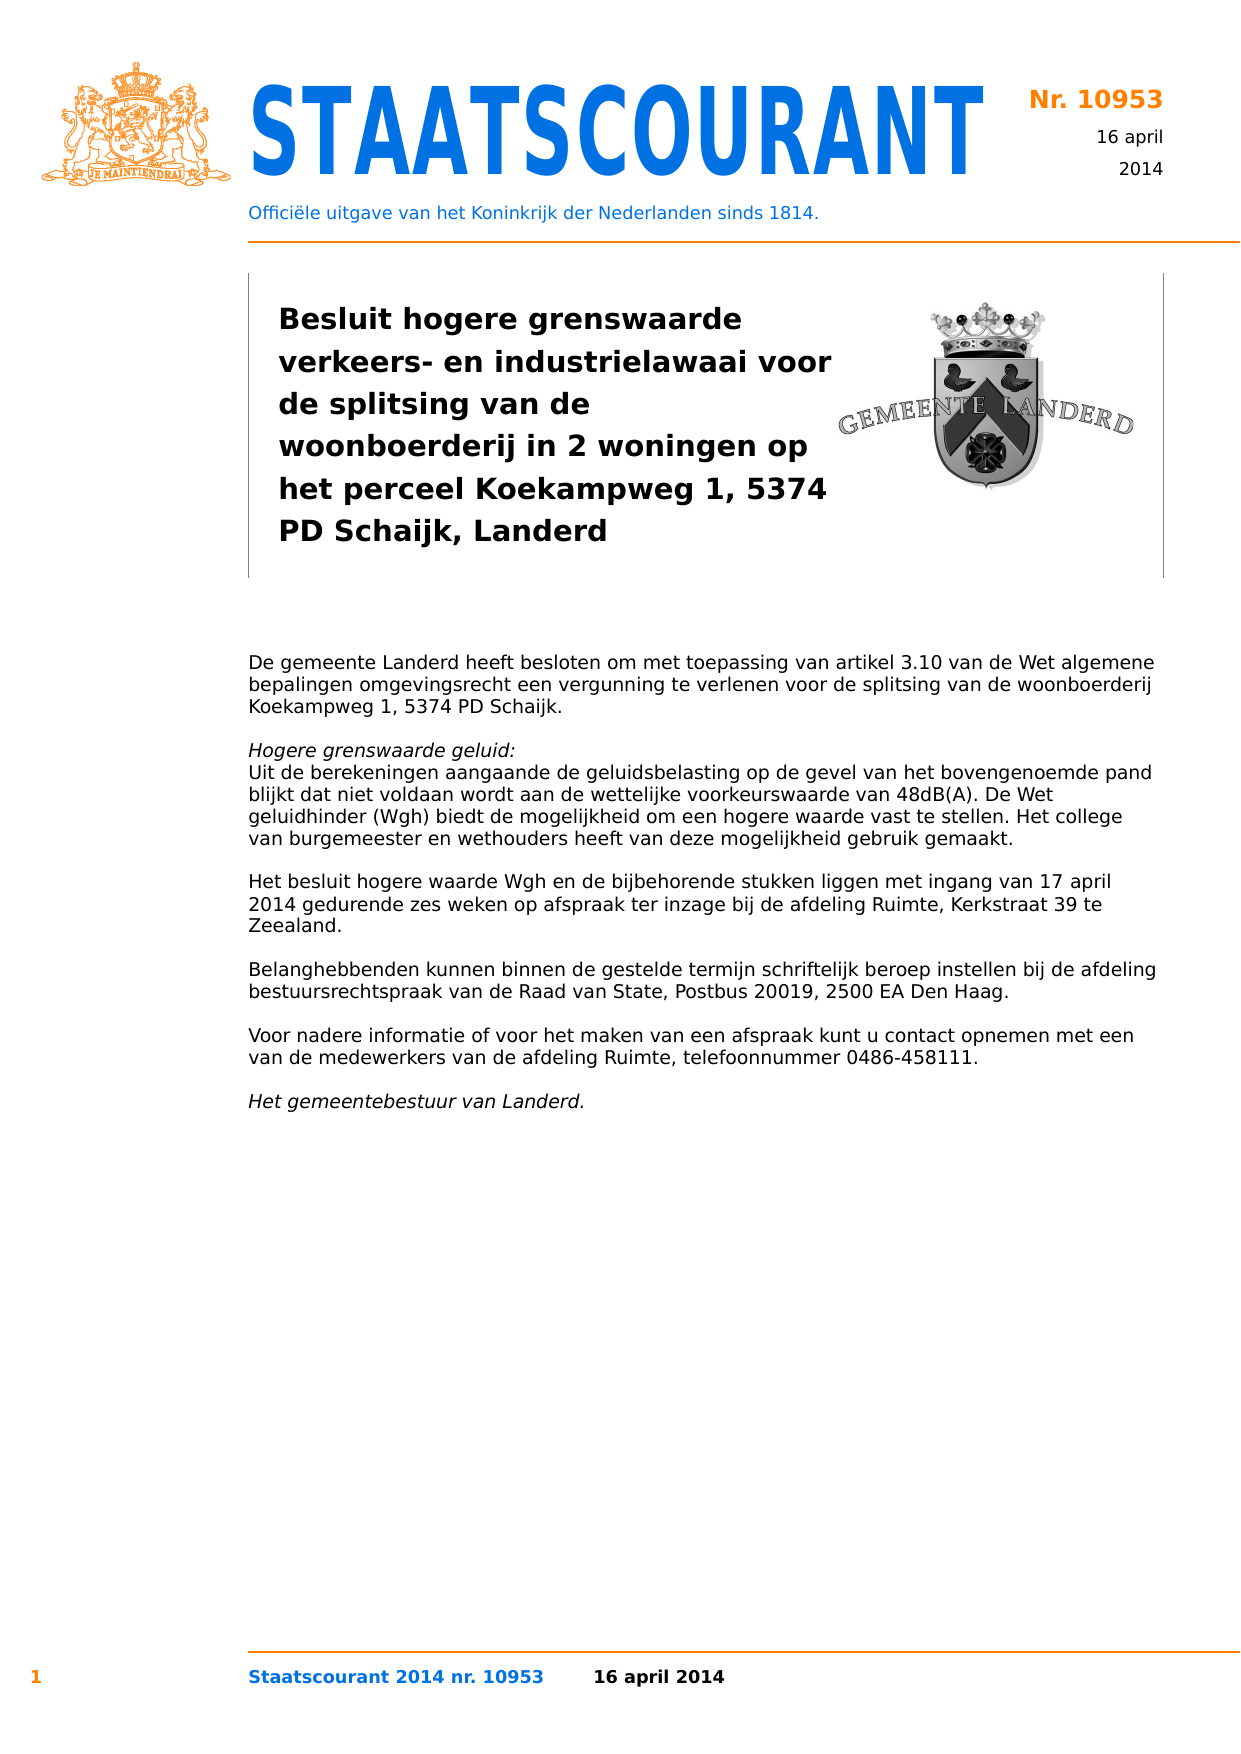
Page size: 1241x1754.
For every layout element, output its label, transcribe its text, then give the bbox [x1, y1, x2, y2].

table_cell 2014 [998, 153, 1240, 203]
picture [838, 302, 1134, 492]
text Belanghebbenden kunnen binnen de gestelde termijn schriftelijk beroep instellen bij de afdeling bestuursrechtspraak van de Raad van State, Postbus 20019, 2500 EA Den Haag. [248, 959, 1163, 1003]
table_cell 16 april [998, 121, 1240, 153]
text Voor nadere informatie of voor het maken van een afspraak kunt u contact opnemen met een van de medewerkers van de afdeling Ruimte, telefoonnummer 0486-458111. [248, 1025, 1163, 1069]
table_cell Officiële uitgave van het Koninkrijk der Nederlanden sinds 1814. [248, 203, 1240, 241]
text Uit de berekeningen aangaande de geluidsbelasting op de gevel van het bovengenoemde pand blijkt dat niet voldaan wordt aan de wettelijke voorkeurswaarde van 48dB(A). De Wet geluidhinder (Wgh) biedt de mogelijkheid om een hogere waarde vast te stellen. Het college van burgemeester en wethouders heeft van deze mogelijkheid gebruik gemaakt. [248, 762, 1163, 849]
table_header [25, 62, 248, 241]
text Het gemeentebestuur van Landerd. [248, 1091, 1163, 1113]
subtitle Besluit hogere grenswaarde verkeers- en industrielawaai voor de splitsing van de woonboerderij in 2 woningen op het perceel Koekampweg 1, 5374 PD Schaijk, Landerd [249, 273, 1163, 578]
text Het besluit hogere waarde Wgh en de bijbehorende stukken liggen met ingang van 17 april 2014 gedurende zes weken op afspraak ter inzage bij de afdeling Ruimte, Kerkstraat 39 te Zeealand. [248, 871, 1163, 937]
text De gemeente Landerd heeft besloten om met toepassing van artikel 3.10 van de Wet algemene bepalingen omgevingsrecht een vergunning te verlenen voor de splitsing van de woonboerderij Koekampweg 1, 5374 PD Schaijk. [248, 652, 1163, 718]
picture [41, 62, 231, 186]
text Hogere grenswaarde geluid: [248, 740, 1163, 762]
table_header STAATSCOURANT [248, 62, 998, 203]
table_header Nr. 10953 [998, 62, 1240, 121]
